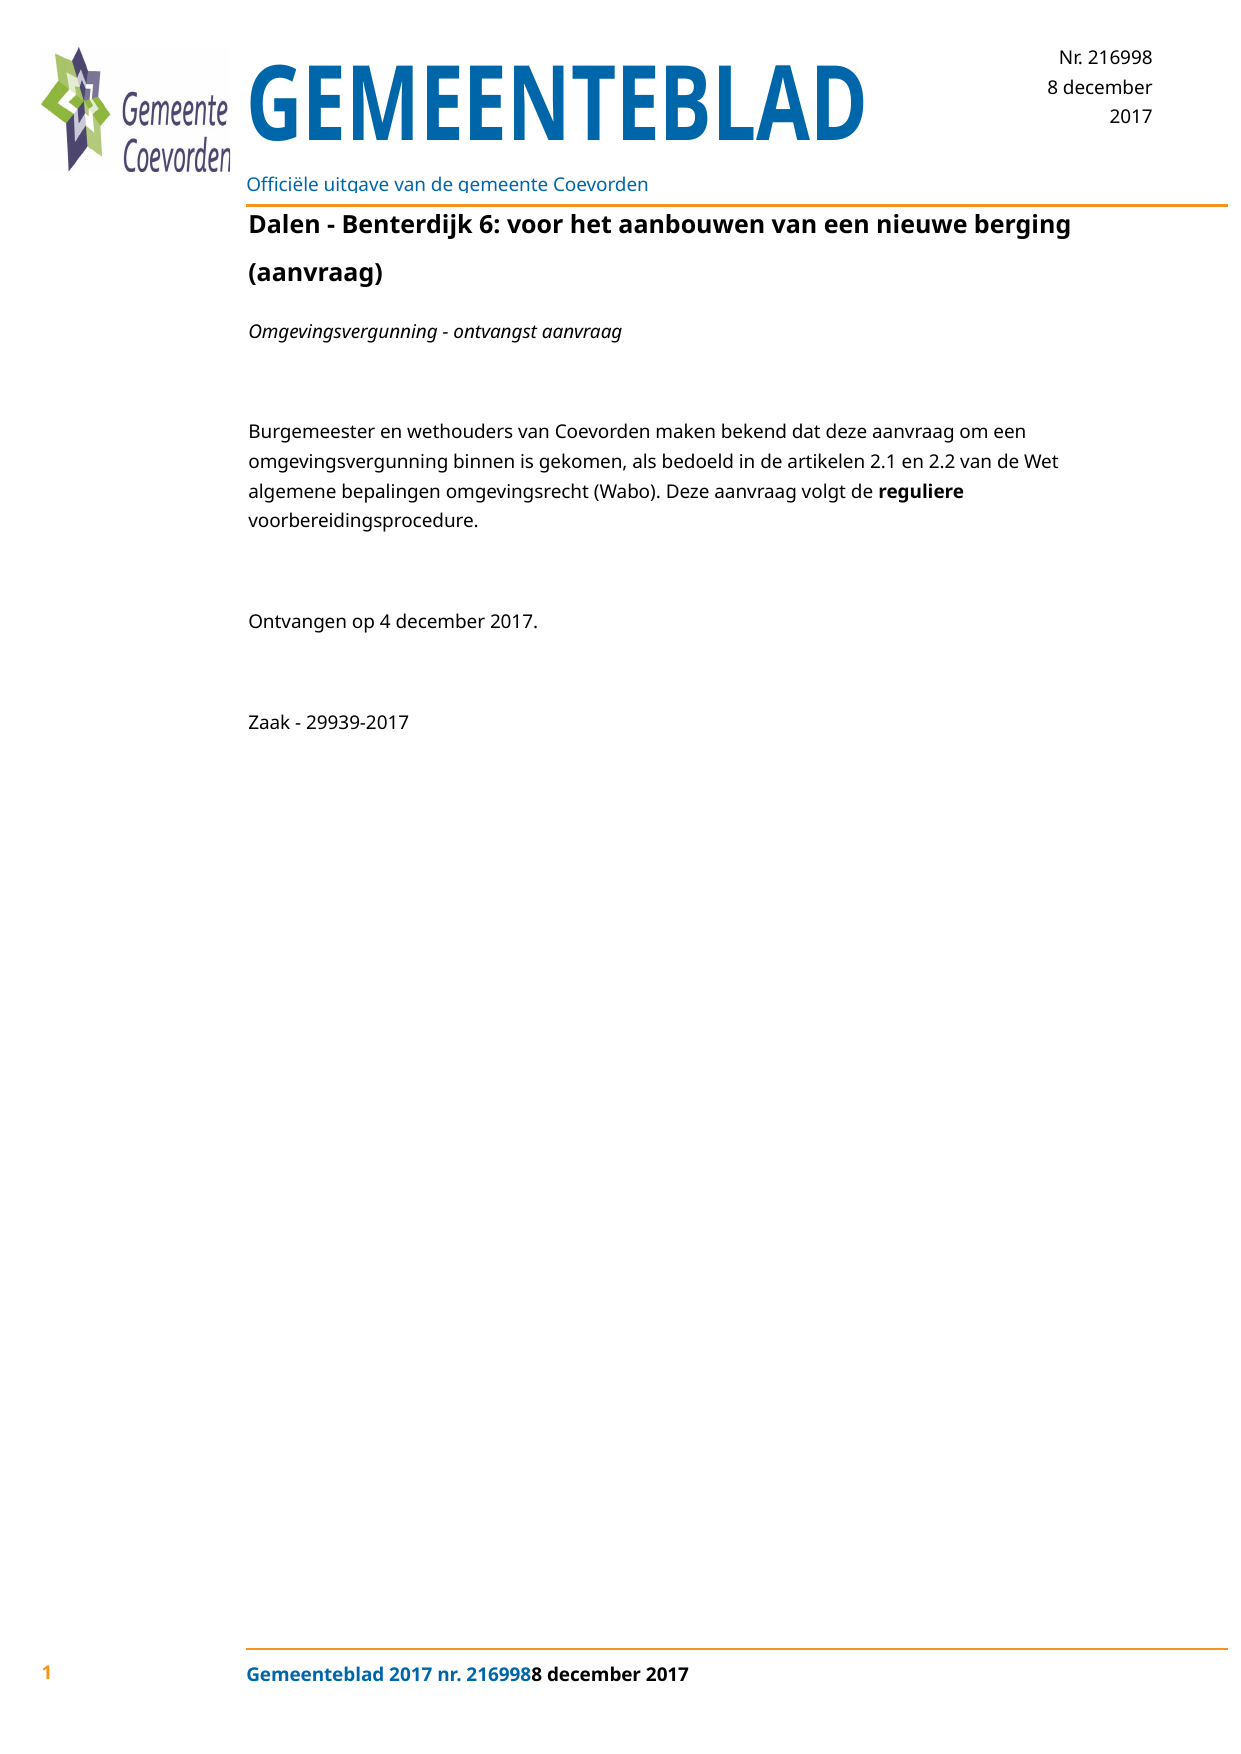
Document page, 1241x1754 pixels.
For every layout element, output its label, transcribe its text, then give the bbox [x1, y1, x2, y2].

text Ontvangen op 4 december 2017. [248, 608, 1152, 634]
text Burgemeester en wethouders van Coevorden maken bekend dat deze aanvraag om een omgevingsvergunning binnen is gekomen, als bedoeld in de artikelen 2.1 en 2.2 van de Wet algemene bepalingen omgevingsrecht (Wabo). Deze aanvraag volgt de reguliere voorbereidingsprocedure. [248, 419, 1152, 533]
picture [41, 47, 231, 172]
text Zaak - 29939-2017 [248, 709, 1152, 735]
text Dalen - Benterdijk 6: voor het aanbouwen van een nieuwe berging (aanvraag) [248, 207, 1152, 288]
text Omgevingsvergunning - ontvangst aanvraag [248, 318, 1152, 344]
